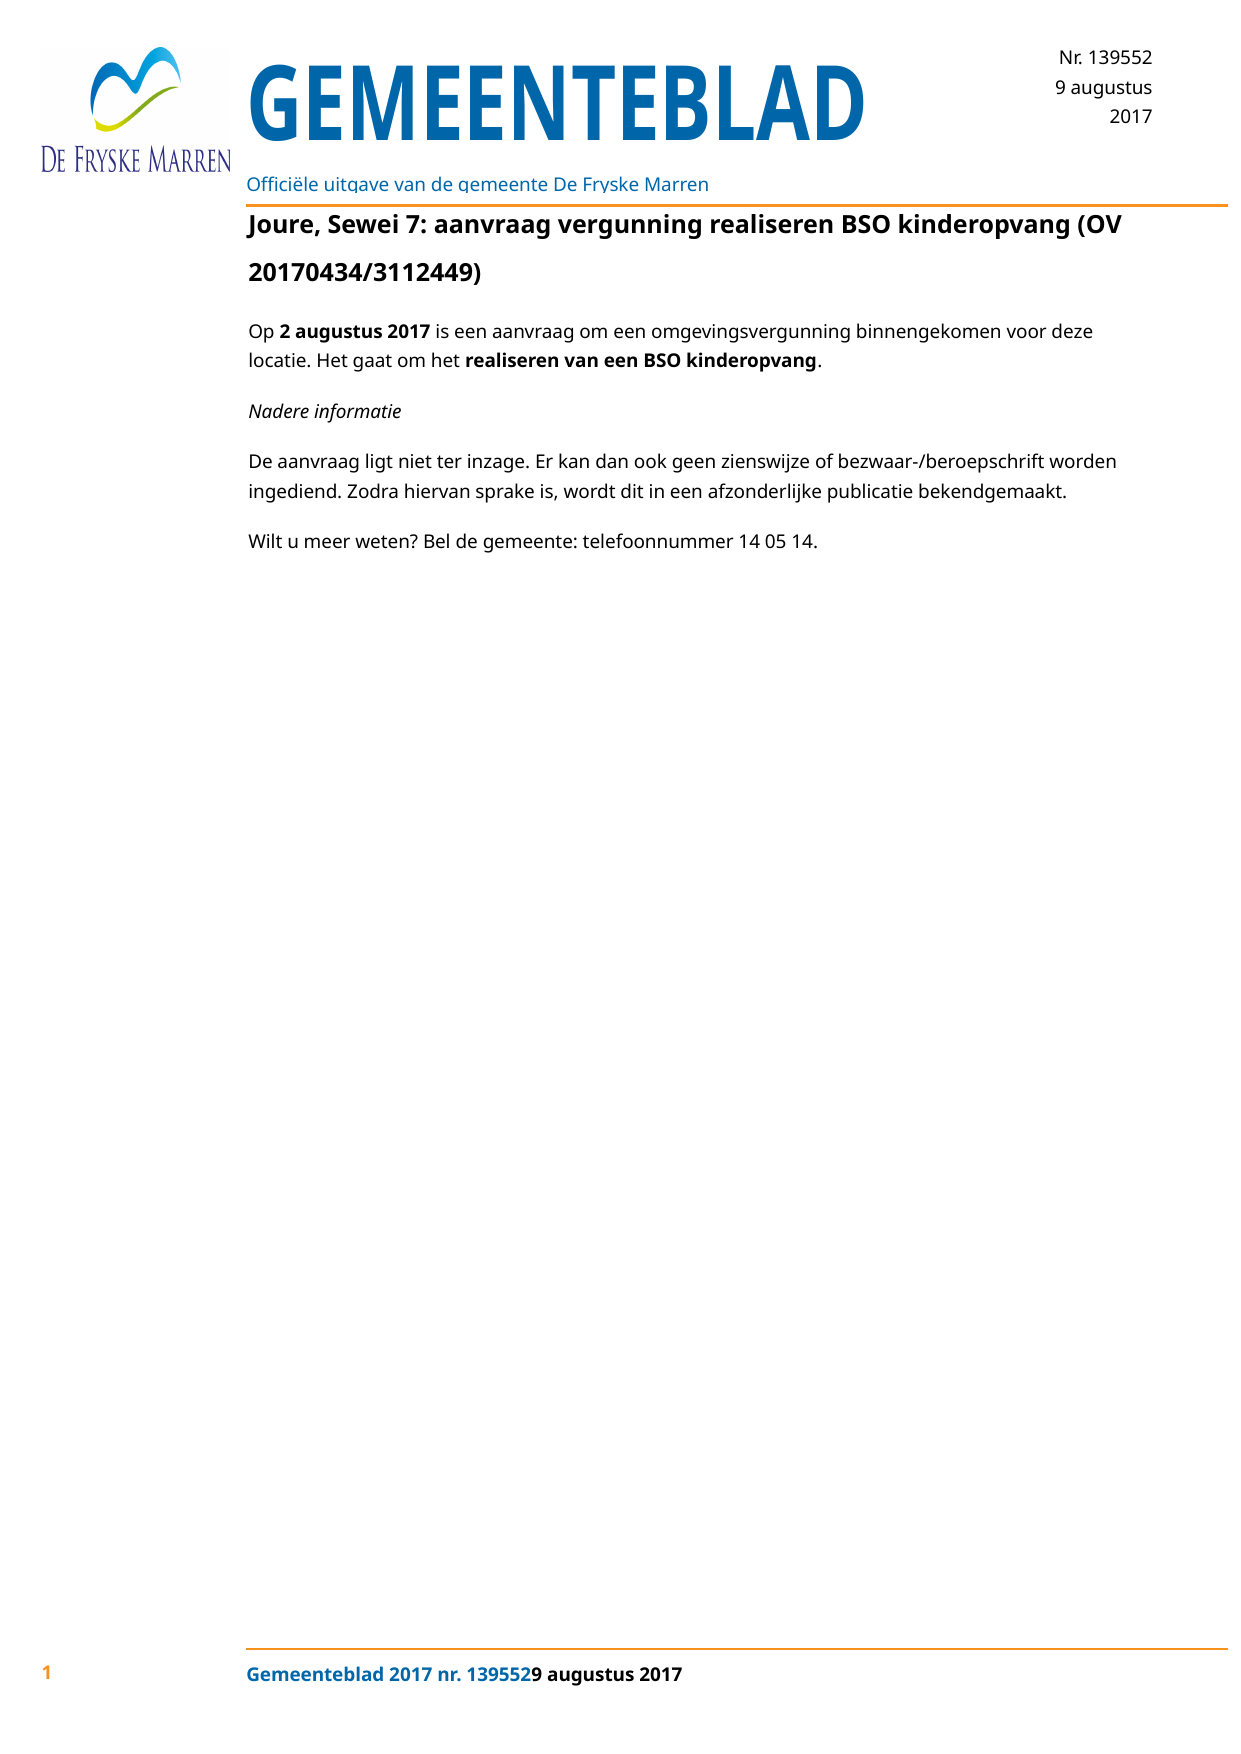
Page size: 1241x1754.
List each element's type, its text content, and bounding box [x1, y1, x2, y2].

text Op 2 augustus 2017 is een aanvraag om een omgevingsvergunning binnengekomen voor deze locatie. Het gaat om het realiseren van een BSO kinderopvang. [248, 318, 1152, 373]
text De aanvraag ligt niet ter inzage. Er kan dan ook geen zienswijze of bezwaar-/beroepschrift worden ingediend. Zodra hiervan sprake is, wordt dit in een afzonderlijke publicatie bekendgemaakt. [248, 448, 1152, 504]
text Joure, Sewei 7: aanvraag vergunning realiseren BSO kinderopvang (OV 20170434/3112449) [248, 207, 1152, 288]
picture [41, 47, 231, 172]
text Wilt u meer weten? Bel de gemeente: telefoonnummer 14 05 14. [248, 528, 1152, 554]
text Nadere informatie [248, 398, 1152, 424]
